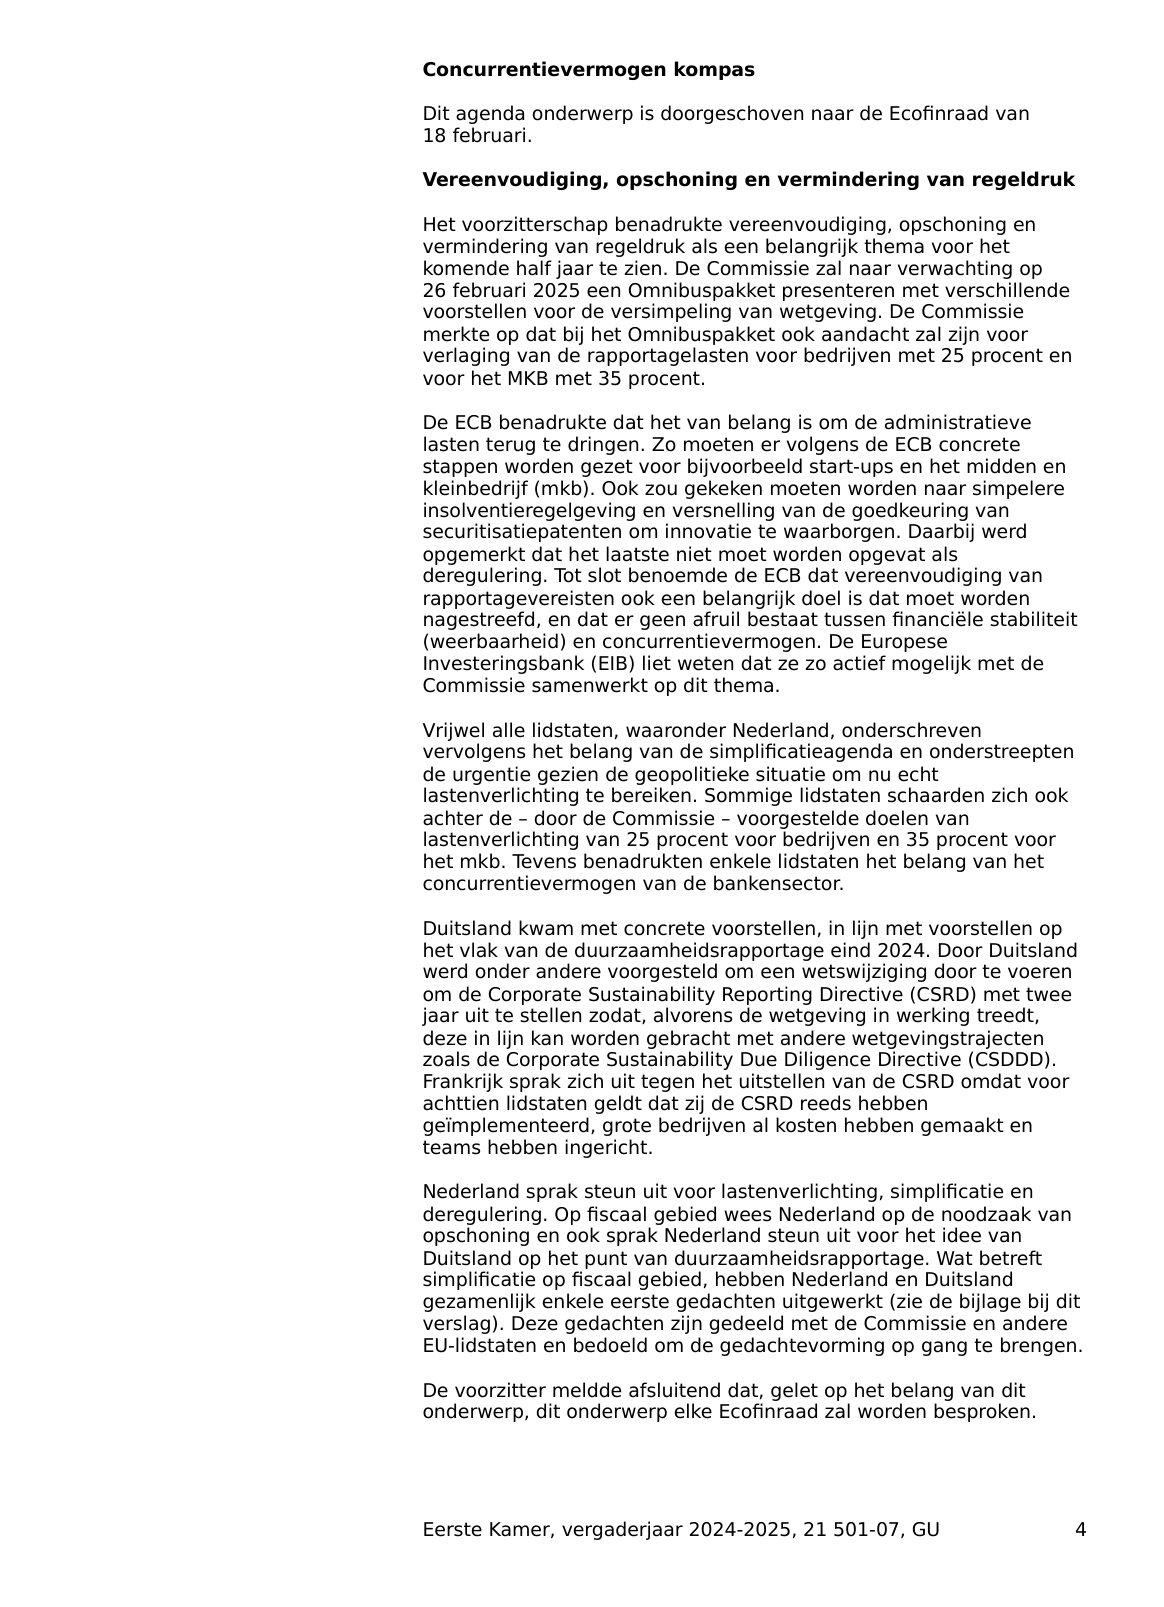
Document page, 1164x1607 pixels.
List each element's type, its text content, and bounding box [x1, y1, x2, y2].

text Nederland sprak steun uit voor lastenverlichting, simplificatie en deregulering. Op fiscaal gebied wees Nederland op de noodzaak van opschoning en ook sprak Nederland steun uit voor het idee van Duitsland op het punt van duurzaamheidsrapportage. Wat betreft simplificatie op fiscaal gebied, hebben Nederland en Duitsland gezamenlijk enkele eerste gedachten uitgewerkt (zie de bijlage bij dit verslag). Deze gedachten zijn gedeeld met de Commissie en andere EU-lidstaten en bedoeld om de gedachtevorming op gang te brengen. [422, 1181, 1087, 1357]
text Duitsland kwam met concrete voorstellen, in lijn met voorstellen op het vlak van de duurzaamheidsrapportage eind 2024. Door Duitsland werd onder andere voorgesteld om een wetswijziging door te voeren om de Corporate Sustainability Reporting Directive (CSRD) met twee jaar uit te stellen zodat, alvorens de wetgeving in werking treedt, deze in lijn kan worden gebracht met andere wetgevingstrajecten zoals de Corporate Sustainability Due Diligence Directive (CSDDD). Frankrijk sprak zich uit tegen het uitstellen van de CSRD omdat voor achttien lidstaten geldt dat zij de CSRD reeds hebben geïmplementeerd, grote bedrijven al kosten hebben gemaakt en teams hebben ingericht. [422, 917, 1087, 1159]
text Het voorzitterschap benadrukte vereenvoudiging, opschoning en vermindering van regeldruk als een belangrijk thema voor het komende half jaar te zien. De Commissie zal naar verwachting op 26 februari 2025 een Omnibuspakket presenteren met verschillende voorstellen voor de versimpeling van wetgeving. De Commissie merkte op dat bij het Omnibuspakket ook aandacht zal zijn voor verlaging van de rapportagelasten voor bedrijven met 25 procent en voor het MKB met 35 procent. [422, 213, 1087, 389]
text De ECB benadrukte dat het van belang is om de administratieve lasten terug te dringen. Zo moeten er volgens de ECB concrete stappen worden gezet voor bijvoorbeeld start-ups en het midden en kleinbedrijf (mkb). Ook zou gekeken moeten worden naar simpelere insolventieregelgeving en versnelling van de goedkeuring van securitisatiepatenten om innovatie te waarborgen. Daarbij werd opgemerkt dat het laatste niet moet worden opgevat als deregulering. Tot slot benoemde de ECB dat vereenvoudiging van rapportagevereisten ook een belangrijk doel is dat moet worden nagestreefd, en dat er geen afruil bestaat tussen financiële stabiliteit (weerbaarheid) en concurrentievermogen. De Europese Investeringsbank (EIB) liet weten dat ze zo actief mogelijk met de Commissie samenwerkt op dit thema. [422, 412, 1087, 697]
text Vrijwel alle lidstaten, waaronder Nederland, onderschreven vervolgens het belang van de simplificatieagenda en onderstreepten de urgentie gezien de geopolitieke situatie om nu echt lastenverlichting te bereiken. Sommige lidstaten schaarden zich ook achter de – door de Commissie – voorgestelde doelen van lastenverlichting van 25 procent voor bedrijven en 35 procent voor het mkb. Tevens benadrukten enkele lidstaten het belang van het concurrentievermogen van de bankensector. [422, 719, 1087, 895]
text Dit agenda onderwerp is doorgeschoven naar de Ecofinraad van 18 februari. [422, 103, 1087, 147]
subtitle Vereenvoudiging, opschoning en vermindering van regeldruk [422, 169, 1087, 191]
subtitle Concurrentievermogen kompas [422, 59, 1087, 81]
text De voorzitter meldde afsluitend dat, gelet op het belang van dit onderwerp, dit onderwerp elke Ecofinraad zal worden besproken. [422, 1379, 1087, 1423]
